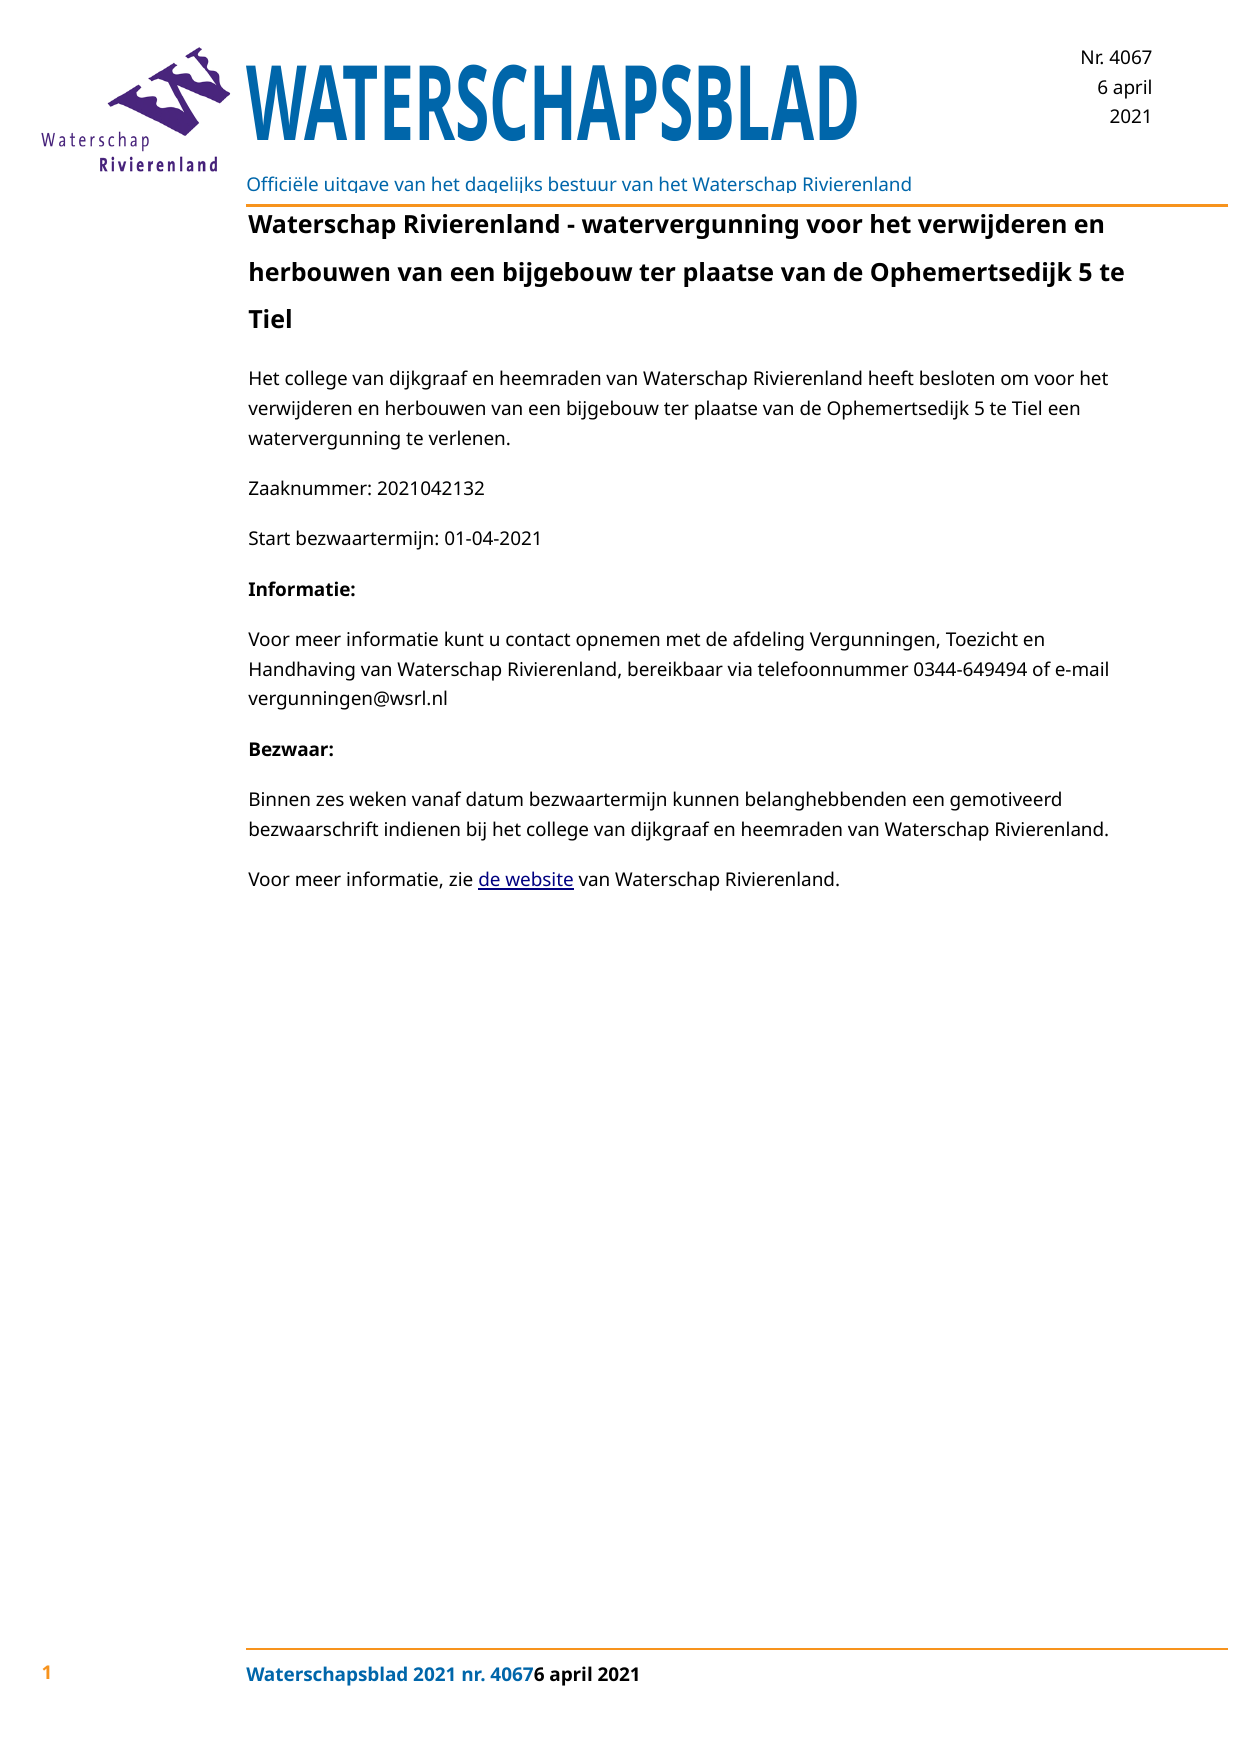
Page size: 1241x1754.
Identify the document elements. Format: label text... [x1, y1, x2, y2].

text Voor meer informatie kunt u contact opnemen met de afdeling Vergunningen, Toezicht en Handhaving van Waterschap Rivierenland, bereikbaar via telefoonnummer 0344-649494 of e-mail vergunningen@wsrl.nl [248, 626, 1152, 711]
text Binnen zes weken vanaf datum bezwaartermijn kunnen belanghebbenden een gemotiveerd bezwaarschrift indienen bij het college van dijkgraaf en heemraden van Waterschap Rivierenland. [248, 786, 1152, 842]
text Voor meer informatie, zie de website van Waterschap Rivierenland. [248, 866, 1152, 892]
text Bezwaar: [248, 736, 1152, 762]
text Het college van dijkgraaf en heemraden van Waterschap Rivierenland heeft besloten om voor het verwijderen en herbouwen van een bijgebouw ter plaatse van de Ophemertsedijk 5 te Tiel een watervergunning te verlenen. [248, 366, 1152, 450]
text Informatie: [248, 576, 1152, 602]
text Waterschap Rivierenland - watervergunning voor het verwijderen en herbouwen van een bijgebouw ter plaatse van de Ophemertsedijk 5 te Tiel [248, 207, 1152, 336]
text Start bezwaartermijn: 01-04-2021 [248, 526, 1152, 551]
text Zaaknummer: 2021042132 [248, 475, 1152, 501]
picture [41, 47, 231, 172]
